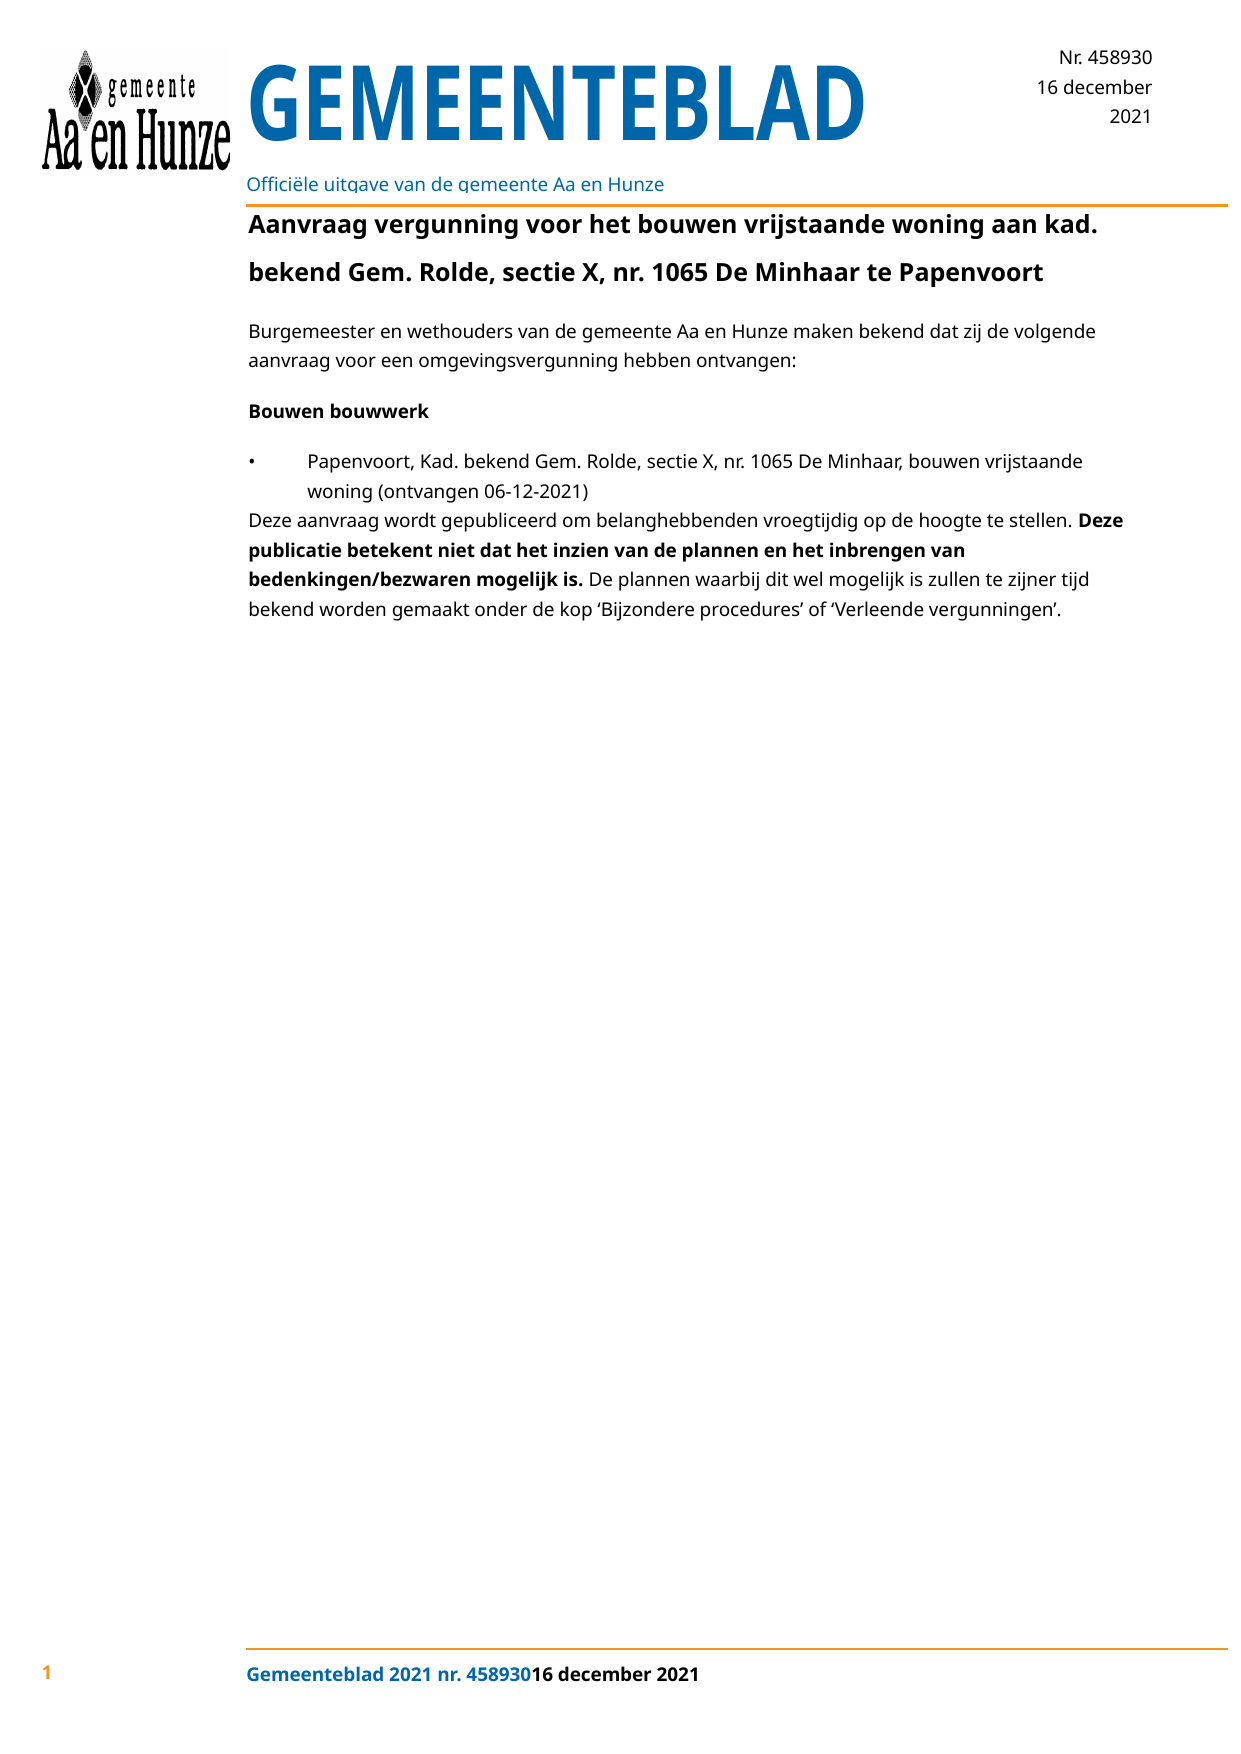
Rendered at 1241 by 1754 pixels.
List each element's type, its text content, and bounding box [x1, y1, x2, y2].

picture [41, 47, 231, 172]
text Burgemeester en wethouders van de gemeente Aa en Hunze maken bekend dat zij de volgende aanvraag voor een omgevingsvergunning hebben ontvangen: [248, 318, 1152, 373]
list Papenvoort, Kad. bekend Gem. Rolde, sectie X, nr. 1065 De Minhaar, bouwen vrijstaande woning (ontvangen 06-12-2021) [248, 448, 1152, 504]
text Bouwen bouwwerk [248, 398, 1152, 424]
text Deze aanvraag wordt gepubliceerd om belanghebbenden vroegtijdig op de hoogte te stellen. Deze publicatie betekent niet dat het inzien van de plannen en het inbrengen van bedenkingen/bezwaren mogelijk is. De plannen waarbij dit wel mogelijk is zullen te zijner tijd bekend worden gemaakt onder de kop ‘Bijzondere procedures’ of ‘Verleende vergunningen’. [248, 507, 1152, 622]
text Aanvraag vergunning voor het bouwen vrijstaande woning aan kad. bekend Gem. Rolde, sectie X, nr. 1065 De Minhaar te Papenvoort [248, 207, 1152, 288]
